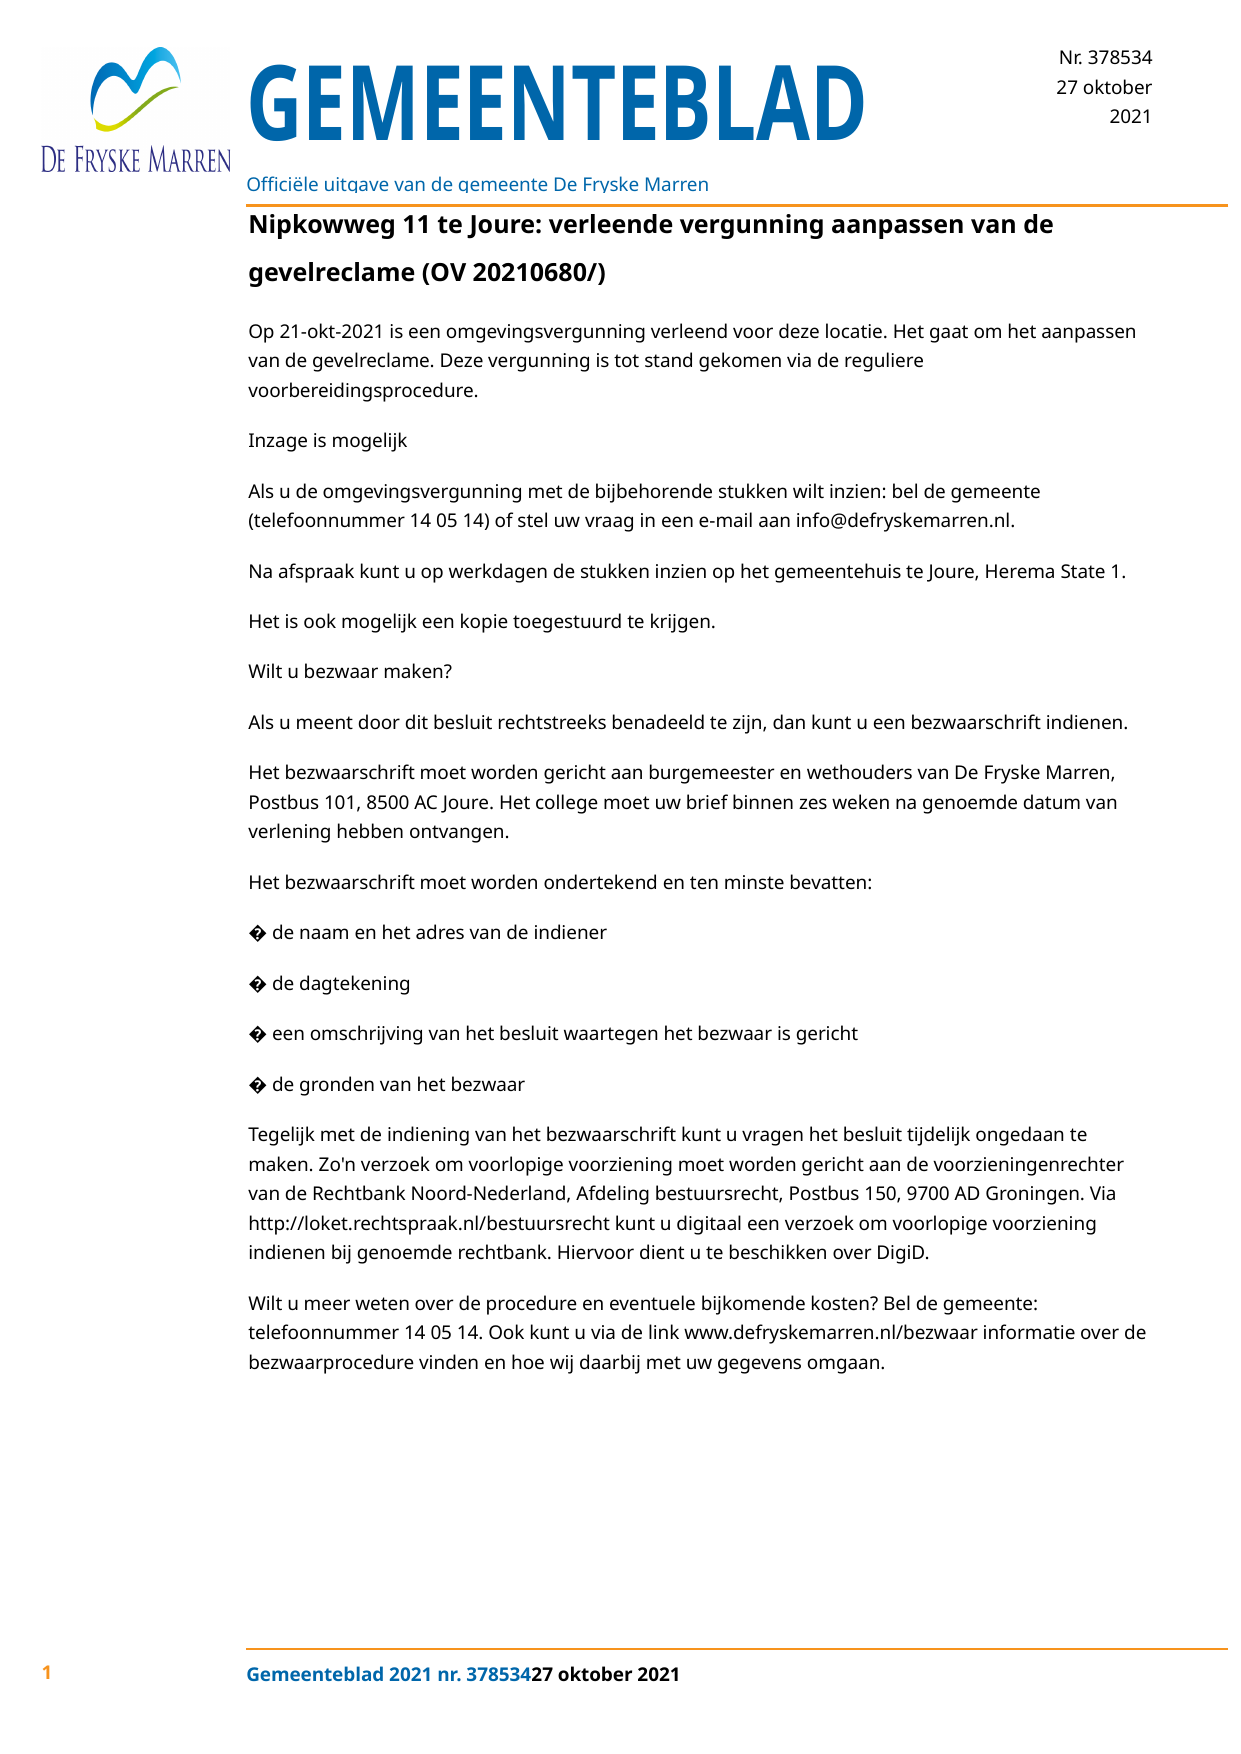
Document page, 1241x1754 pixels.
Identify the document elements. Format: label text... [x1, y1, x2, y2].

text � de gronden van het bezwaar [248, 1071, 1152, 1097]
text Tegelijk met de indiening van het bezwaarschrift kunt u vragen het besluit tijdelijk ongedaan te maken. Zo'n verzoek om voorlopige voorziening moet worden gericht aan de voorzieningenrechter van de Rechtbank Noord-Nederland, Afdeling bestuursrecht, Postbus 150, 9700 AD Groningen. Via http://loket.rechtspraak.nl/bestuursrecht kunt u digitaal een verzoek om voorlopige voorziening indienen bij genoemde rechtbank. Hiervoor dient u te beschikken over DigiD. [248, 1121, 1152, 1265]
text Nipkowweg 11 te Joure: verleende vergunning aanpassen van de gevelreclame (OV 20210680/) [248, 207, 1152, 288]
text Het bezwaarschrift moet worden gericht aan burgemeester en wethouders van De Fryske Marren, Postbus 101, 8500 AC Joure. Het college moet uw brief binnen zes weken na genoemde datum van verlening hebben ontvangen. [248, 759, 1152, 844]
text � de dagtekening [248, 970, 1152, 996]
picture [41, 47, 231, 172]
text Na afspraak kunt u op werkdagen de stukken inzien op het gemeentehuis te Joure, Herema State 1. [248, 558, 1152, 584]
text � een omschrijving van het besluit waartegen het bezwaar is gericht [248, 1020, 1152, 1046]
text Op 21-okt-2021 is een omgevingsvergunning verleend voor deze locatie. Het gaat om het aanpassen van de gevelreclame. Deze vergunning is tot stand gekomen via de reguliere voorbereidingsprocedure. [248, 318, 1152, 403]
text Als u de omgevingsvergunning met de bijbehorende stukken wilt inzien: bel de gemeente (telefoonnummer 14 05 14) of stel uw vraag in een e-mail aan info@defryskemarren.nl. [248, 478, 1152, 533]
text � de naam en het adres van de indiener [248, 919, 1152, 945]
text Wilt u meer weten over de procedure en eventuele bijkomende kosten? Bel de gemeente: telefoonnummer 14 05 14. Ook kunt u via de link www.defryskemarren.nl/bezwaar informatie over de bezwaarprocedure vinden en hoe wij daarbij met uw gegevens omgaan. [248, 1290, 1152, 1375]
text Als u meent door dit besluit rechtstreeks benadeeld te zijn, dan kunt u een bezwaarschrift indienen. [248, 709, 1152, 735]
text Het bezwaarschrift moet worden ondertekend en ten minste bevatten: [248, 869, 1152, 895]
text Wilt u bezwaar maken? [248, 659, 1152, 684]
text Inzage is mogelijk [248, 427, 1152, 453]
text Het is ook mogelijk een kopie toegestuurd te krijgen. [248, 608, 1152, 634]
